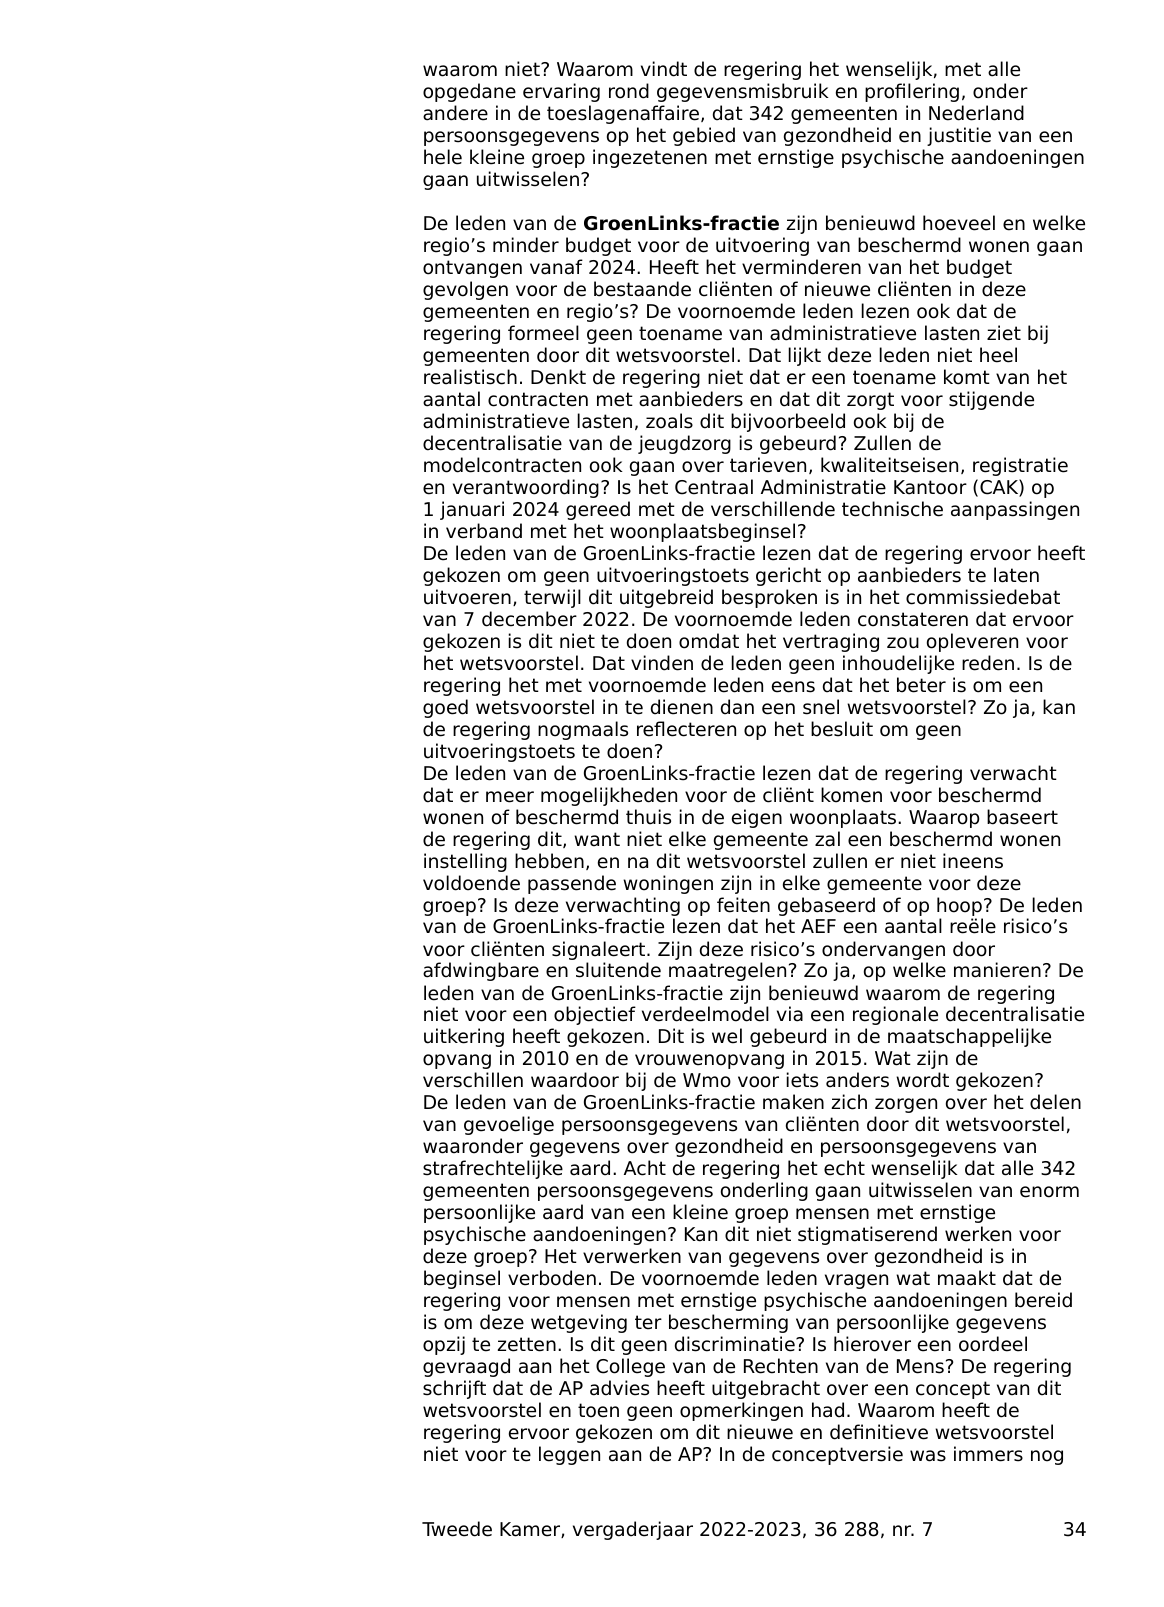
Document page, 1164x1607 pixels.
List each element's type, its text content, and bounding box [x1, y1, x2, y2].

text De leden van de GroenLinks-fractie lezen dat de regering ervoor heeft gekozen om geen uitvoeringstoets gericht op aanbieders te laten uitvoeren, terwijl dit uitgebreid besproken is in het commissiedebat van 7 december 2022. De voornoemde leden constateren dat ervoor gekozen is dit niet te doen omdat het vertraging zou opleveren voor het wetsvoorstel. Dat vinden de leden geen inhoudelijke reden. Is de regering het met voornoemde leden eens dat het beter is om een goed wetsvoorstel in te dienen dan een snel wetsvoorstel? Zo ja, kan de regering nogmaals reflecteren op het besluit om geen uitvoeringstoets te doen? [422, 543, 1087, 763]
text De leden van de GroenLinks-fractie zijn benieuwd hoeveel en welke regio’s minder budget voor de uitvoering van beschermd wonen gaan ontvangen vanaf 2024. Heeft het verminderen van het budget gevolgen voor de bestaande cliënten of nieuwe cliënten in deze gemeenten en regio’s? De voornoemde leden lezen ook dat de regering formeel geen toename van administratieve lasten ziet bij gemeenten door dit wetsvoorstel. Dat lijkt deze leden niet heel realistisch. Denkt de regering niet dat er een toename komt van het aantal contracten met aanbieders en dat dit zorgt voor stijgende administratieve lasten, zoals dit bijvoorbeeld ook bij de decentralisatie van de jeugdzorg is gebeurd? Zullen de modelcontracten ook gaan over tarieven, kwaliteitseisen, registratie en verantwoording? Is het Centraal Administratie Kantoor (CAK) op 1 januari 2024 gereed met de verschillende technische aanpassingen in verband met het woonplaatsbeginsel? [422, 213, 1087, 543]
text waarom niet? Waarom vindt de regering het wenselijk, met alle opgedane ervaring rond gegevensmisbruik en profilering, onder andere in de toeslagenaffaire, dat 342 gemeenten in Nederland persoonsgegevens op het gebied van gezondheid en justitie van een hele kleine groep ingezetenen met ernstige psychische aandoeningen gaan uitwisselen? [422, 59, 1087, 191]
text De leden van de GroenLinks-fractie maken zich zorgen over het delen van gevoelige persoonsgegevens van cliënten door dit wetsvoorstel, waaronder gegevens over gezondheid en persoonsgegevens van strafrechtelijke aard. Acht de regering het echt wenselijk dat alle 342 gemeenten persoonsgegevens onderling gaan uitwisselen van enorm persoonlijke aard van een kleine groep mensen met ernstige psychische aandoeningen? Kan dit niet stigmatiserend werken voor deze groep? Het verwerken van gegevens over gezondheid is in beginsel verboden. De voornoemde leden vragen wat maakt dat de regering voor mensen met ernstige psychische aandoeningen bereid is om deze wetgeving ter bescherming van persoonlijke gegevens opzij te zetten. Is dit geen discriminatie? Is hierover een oordeel gevraagd aan het College van de Rechten van de Mens? De regering schrijft dat de AP advies heeft uitgebracht over een concept van dit wetsvoorstel en toen geen opmerkingen had. Waarom heeft de regering ervoor gekozen om dit nieuwe en definitieve wetsvoorstel niet voor te leggen aan de AP? In de conceptversie was immers nog [422, 1092, 1087, 1466]
text De leden van de GroenLinks-fractie lezen dat de regering verwacht dat er meer mogelijkheden voor de cliënt komen voor beschermd wonen of beschermd thuis in de eigen woonplaats. Waarop baseert de regering dit, want niet elke gemeente zal een beschermd wonen instelling hebben, en na dit wetsvoorstel zullen er niet ineens voldoende passende woningen zijn in elke gemeente voor deze groep? Is deze verwachting op feiten gebaseerd of op hoop? De leden van de GroenLinks-fractie lezen dat het AEF een aantal reële risico’s voor cliënten signaleert. Zijn deze risico’s ondervangen door afdwingbare en sluitende maatregelen? Zo ja, op welke manieren? De leden van de GroenLinks-fractie zijn benieuwd waarom de regering niet voor een objectief verdeelmodel via een regionale decentralisatie uitkering heeft gekozen. Dit is wel gebeurd in de maatschappelijke opvang in 2010 en de vrouwenopvang in 2015. Wat zijn de verschillen waardoor bij de Wmo voor iets anders wordt gekozen? [422, 763, 1087, 1092]
